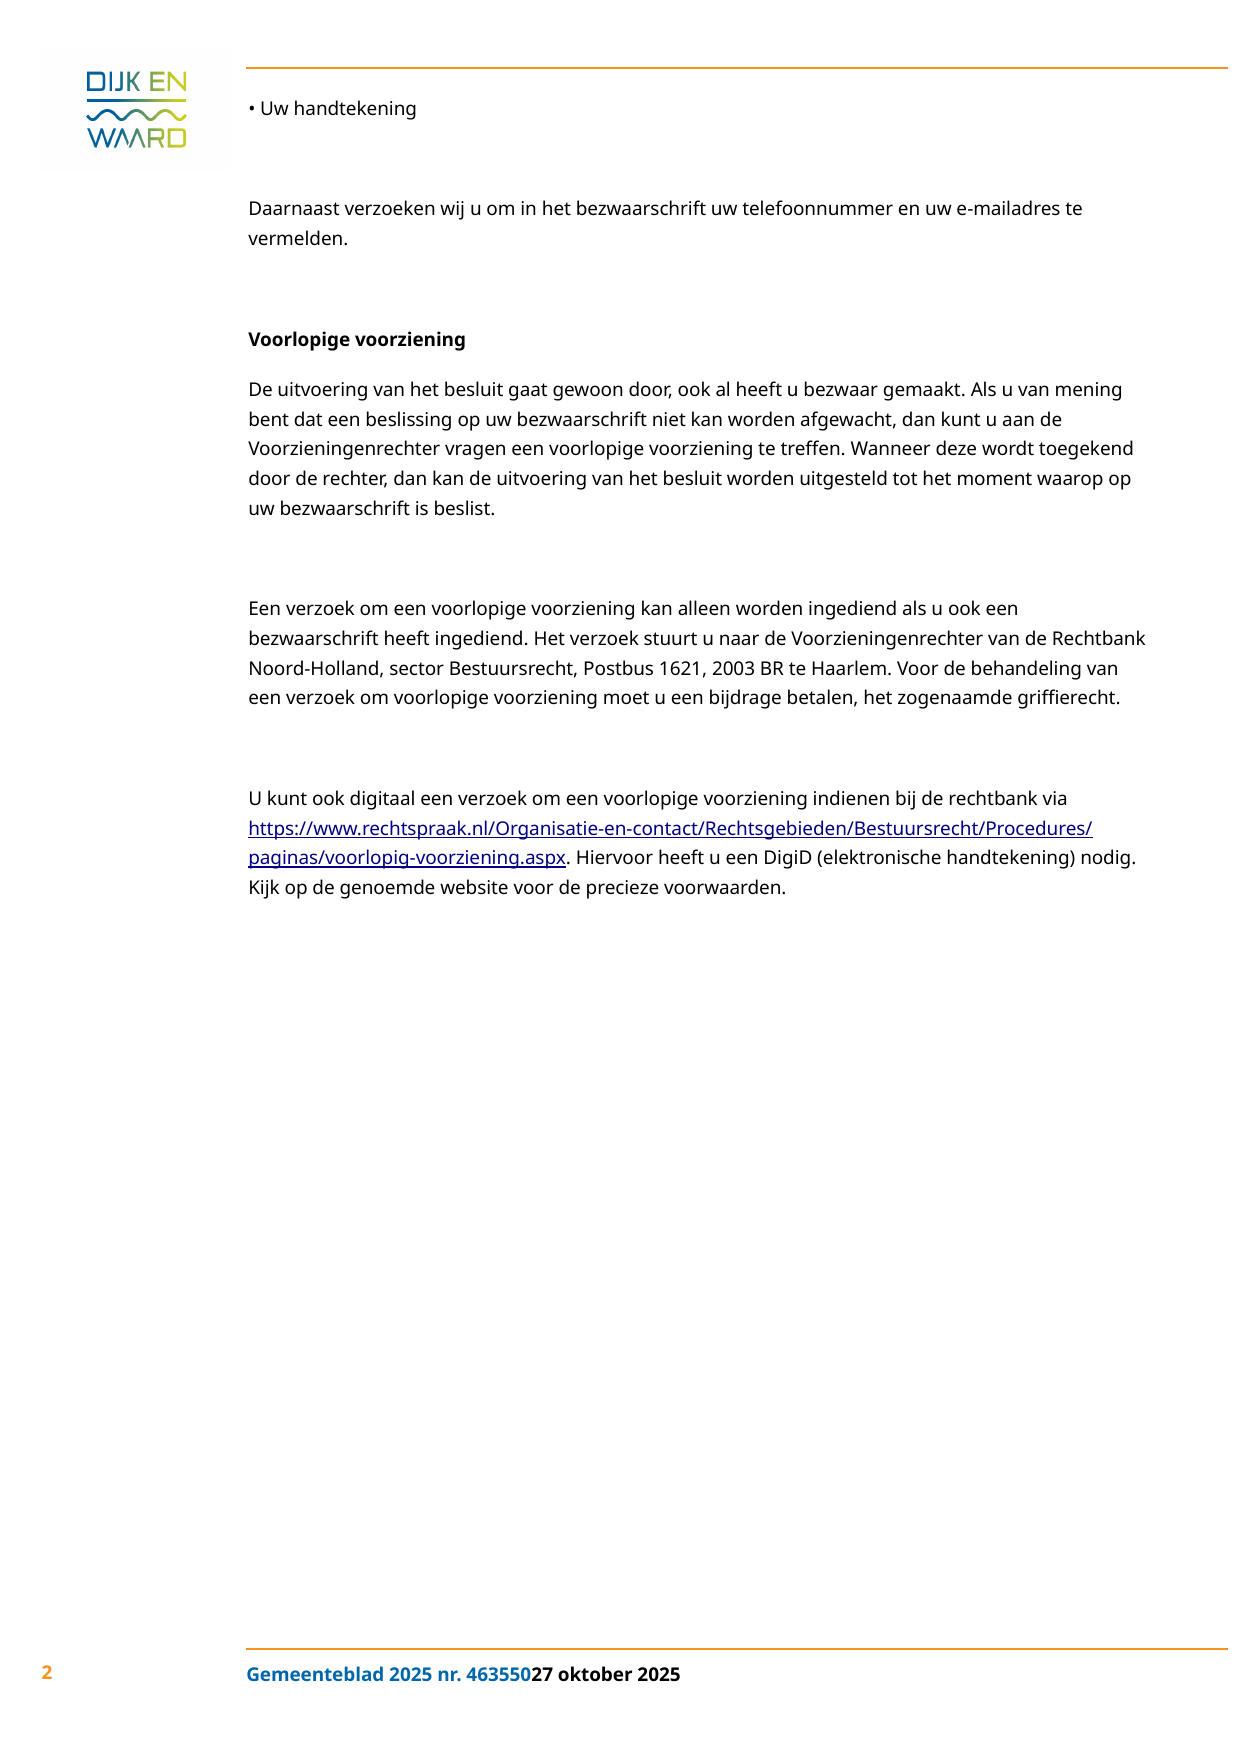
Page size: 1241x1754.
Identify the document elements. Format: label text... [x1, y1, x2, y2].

text De uitvoering van het besluit gaat gewoon door, ook al heeft u bezwaar gemaakt. Als u van mening bent dat een beslissing op uw bezwaarschrift niet kan worden afgewacht, dan kunt u aan de Voorzieningenrechter vragen een voorlopige voorziening te treffen. Wanneer deze wordt toegekend door de rechter, dan kan de uitvoering van het besluit worden uitgesteld tot het moment waarop op uw bezwaarschrift is beslist. [248, 376, 1152, 521]
text Een verzoek om een voorlopige voorziening kan alleen worden ingediend als u ook een bezwaarschrift heeft ingediend. Het verzoek stuurt u naar de Voorzieningenrechter van de Rechtbank Noord-Holland, sector Bestuursrecht, Postbus 1621, 2003 BR te Haarlem. Voor de behandeling van een verzoek om voorlopige voorziening moet u een bijdrage betalen, het zogenaamde griffierecht. [248, 596, 1152, 710]
text Daarnaast verzoeken wij u om in het bezwaarschrift uw telefoonnummer en uw e-mailadres te vermelden. [248, 196, 1152, 251]
text U kunt ook digitaal een verzoek om een voorlopige voorziening indienen bij de rechtbank via https://www.rechtspraak.nl/Organisatie-en-contact/Rechtsgebieden/Bestuursrecht/Procedures/paginas/voorlopig-voorziening.aspx. Hiervoor heeft u een DigiD (elektronische handtekening) nodig. Kijk op de genoemde website voor de precieze voorwaarden. [248, 785, 1152, 900]
picture [41, 47, 231, 172]
text Voorlopige voorziening [248, 326, 1152, 352]
text • Uw handtekening [248, 95, 1152, 121]
